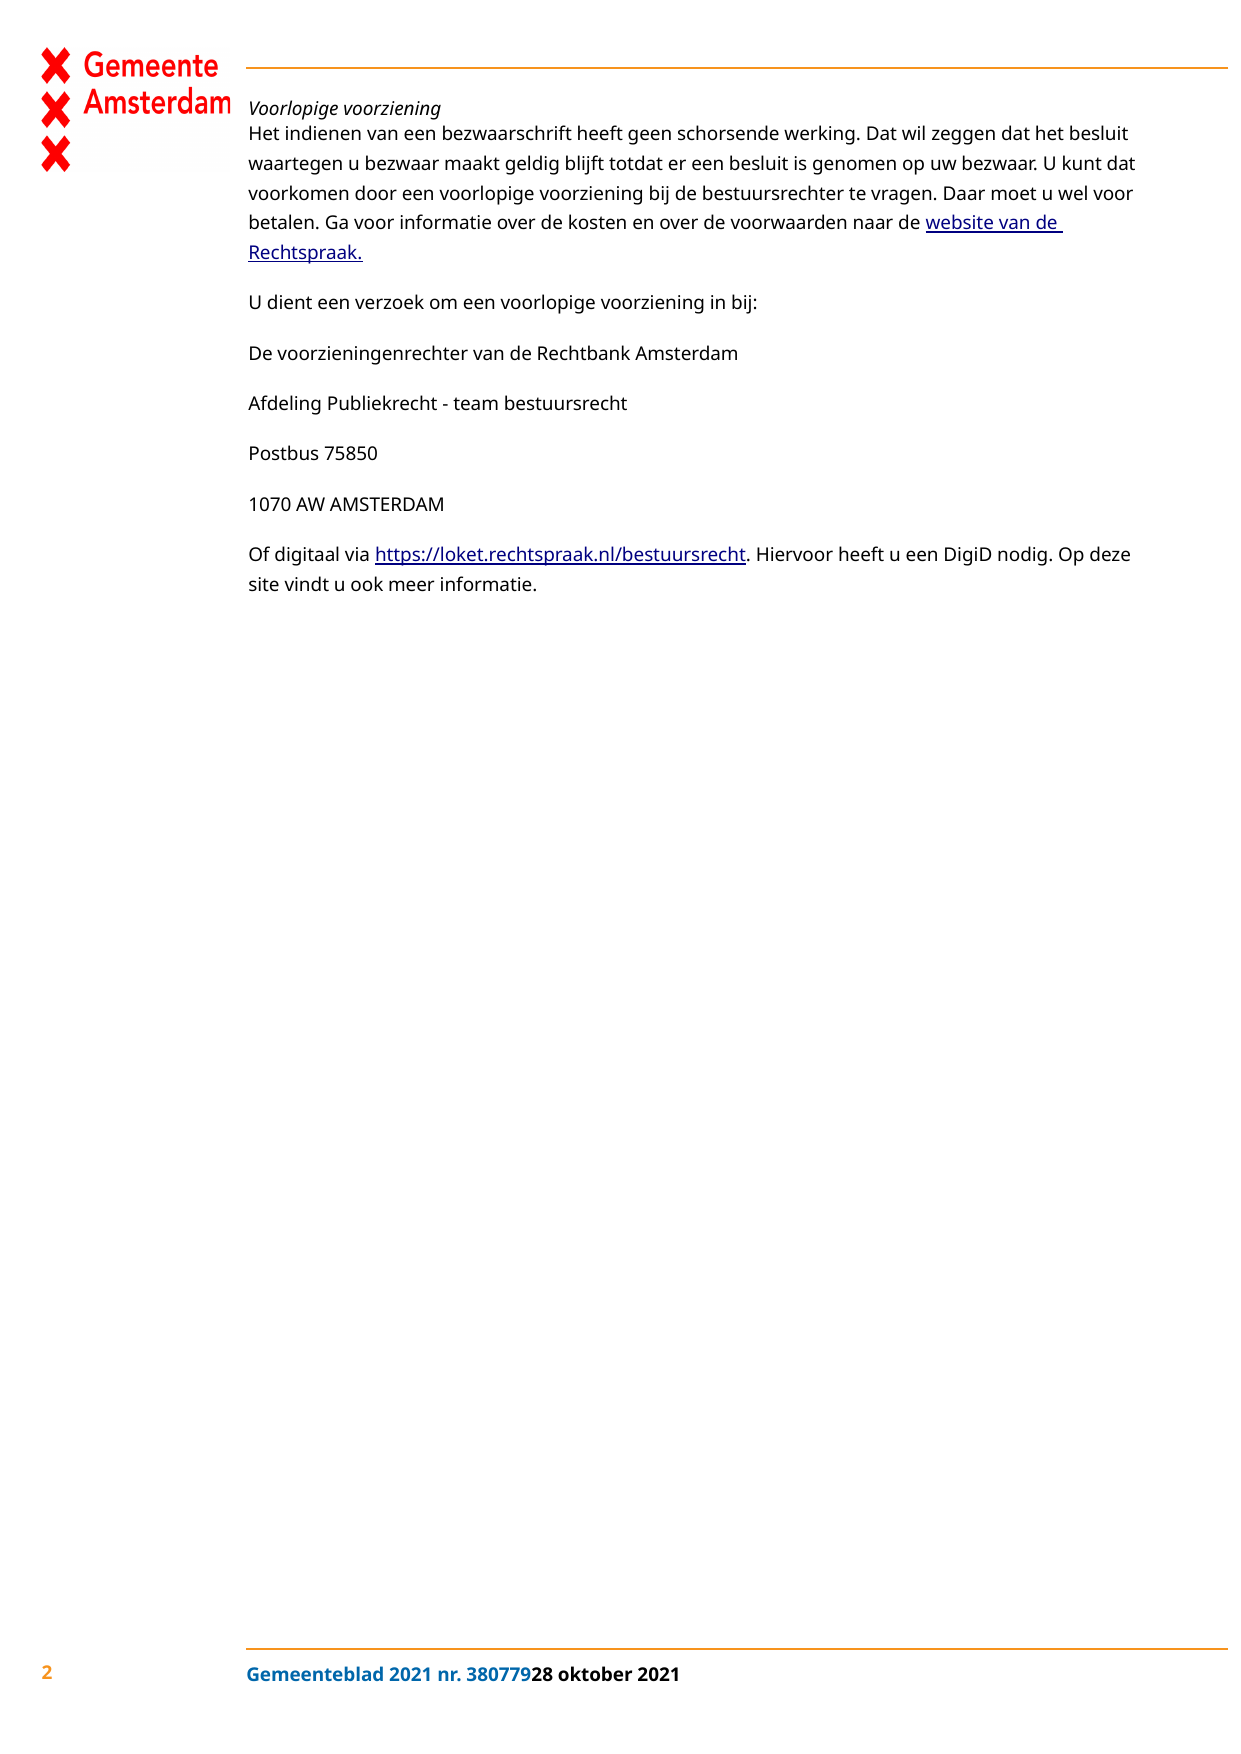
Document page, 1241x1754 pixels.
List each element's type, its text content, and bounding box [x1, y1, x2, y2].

text 1070 AW AMSTERDAM [248, 491, 1152, 517]
text De voorzieningenrechter van de Rechtbank Amsterdam [248, 340, 1152, 365]
text Voorlopige voorziening [248, 95, 1152, 121]
text Of digitaal via https://loket.rechtspraak.nl/bestuursrecht. Hiervoor heeft u een DigiD nodig. Op deze site vindt u ook meer informatie. [248, 541, 1152, 597]
picture [41, 47, 231, 172]
text Het indienen van een bezwaarschrift heeft geen schorsende werking. Dat wil zeggen dat het besluit waartegen u bezwaar maakt geldig blijft totdat er een besluit is genomen op uw bezwaar. U kunt dat voorkomen door een voorlopige voorziening bij de bestuursrechter te vragen. Daar moet u wel voor betalen. Ga voor informatie over de kosten en over de voorwaarden naar de website van de Rechtspraak. [248, 121, 1152, 264]
text Postbus 75850 [248, 441, 1152, 466]
text Afdeling Publiekrecht - team bestuursrecht [248, 390, 1152, 416]
text U dient een verzoek om een voorlopige voorziening in bij: [248, 289, 1152, 315]
